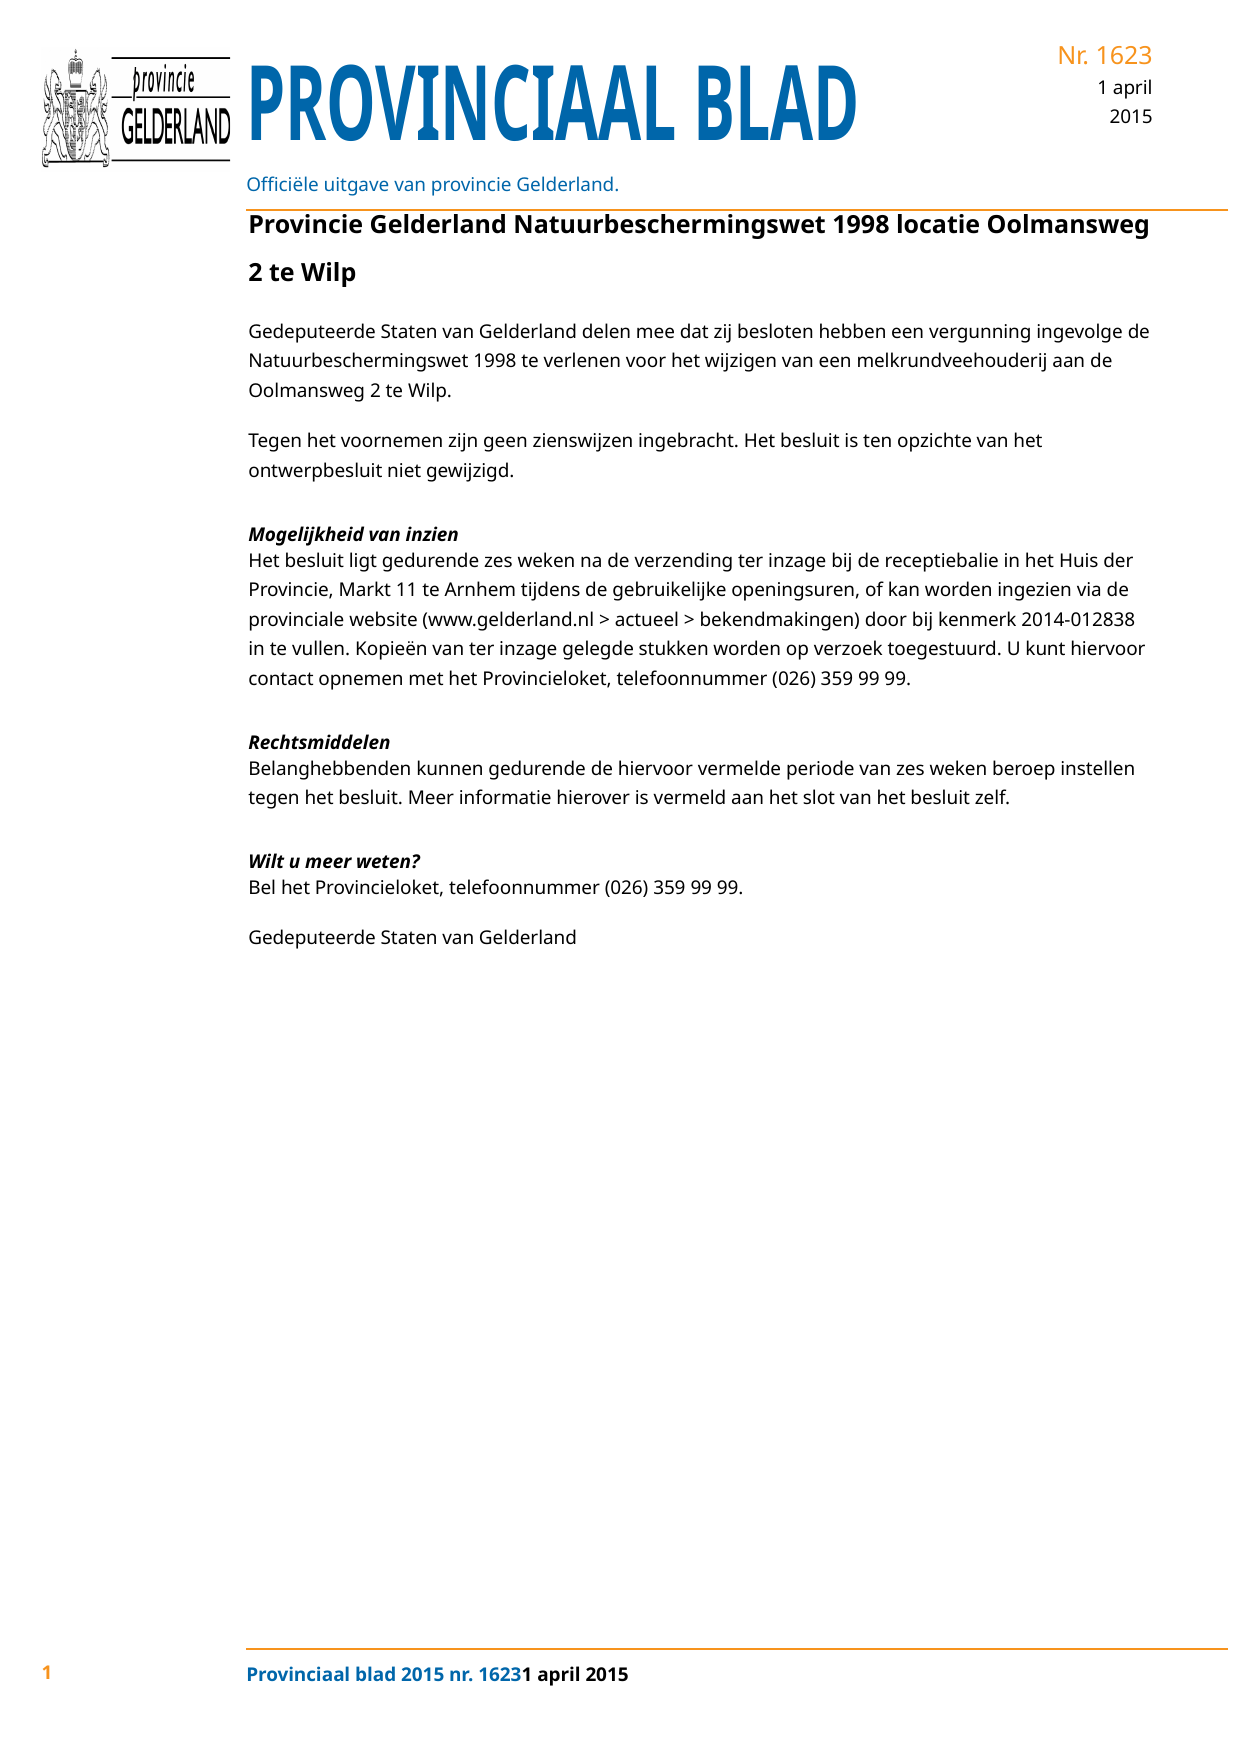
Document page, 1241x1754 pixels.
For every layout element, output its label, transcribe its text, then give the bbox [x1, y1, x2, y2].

text Wilt u meer weten? [248, 848, 1152, 874]
text Gedeputeerde Staten van Gelderland [248, 924, 1152, 950]
text Provincie Gelderland Natuurbeschermingswet 1998 locatie Oolmansweg 2 te Wilp [248, 211, 1152, 288]
text Gedeputeerde Staten van Gelderland delen mee dat zij besloten hebben een vergunning ingevolge de Natuurbeschermingswet 1998 te verlenen voor het wijzigen van een melkrundveehouderij aan de Oolmansweg 2 te Wilp. [248, 318, 1152, 403]
text Bel het Provincieloket, telefoonnummer (026) 359 99 99. [248, 874, 1152, 900]
picture [41, 47, 231, 172]
text Belanghebbenden kunnen gedurende de hiervoor vermelde periode van zes weken beroep instellen tegen het besluit. Meer informatie hierover is vermeld aan het slot van het besluit zelf. [248, 755, 1152, 810]
text Het besluit ligt gedurende zes weken na de verzending ter inzage bij de receptiebalie in het Huis der Provincie, Markt 11 te Arnhem tijdens de gebruikelijke openingsuren, of kan worden ingezien via de provinciale website (www.gelderland.nl > actueel > bekendmakingen) door bij kenmerk 2014-012838 in te vullen. Kopieën van ter inzage gelegde stukken worden op verzoek toegestuurd. U kunt hiervoor contact opnemen met het Provincieloket, telefoonnummer (026) 359 99 99. [248, 547, 1152, 691]
text Rechtsmiddelen [248, 729, 1152, 755]
text Tegen het voornemen zijn geen zienswijzen ingebracht. Het besluit is ten opzichte van het ontwerpbesluit niet gewijzigd. [248, 427, 1152, 483]
text Mogelijkheid van inzien [248, 521, 1152, 547]
